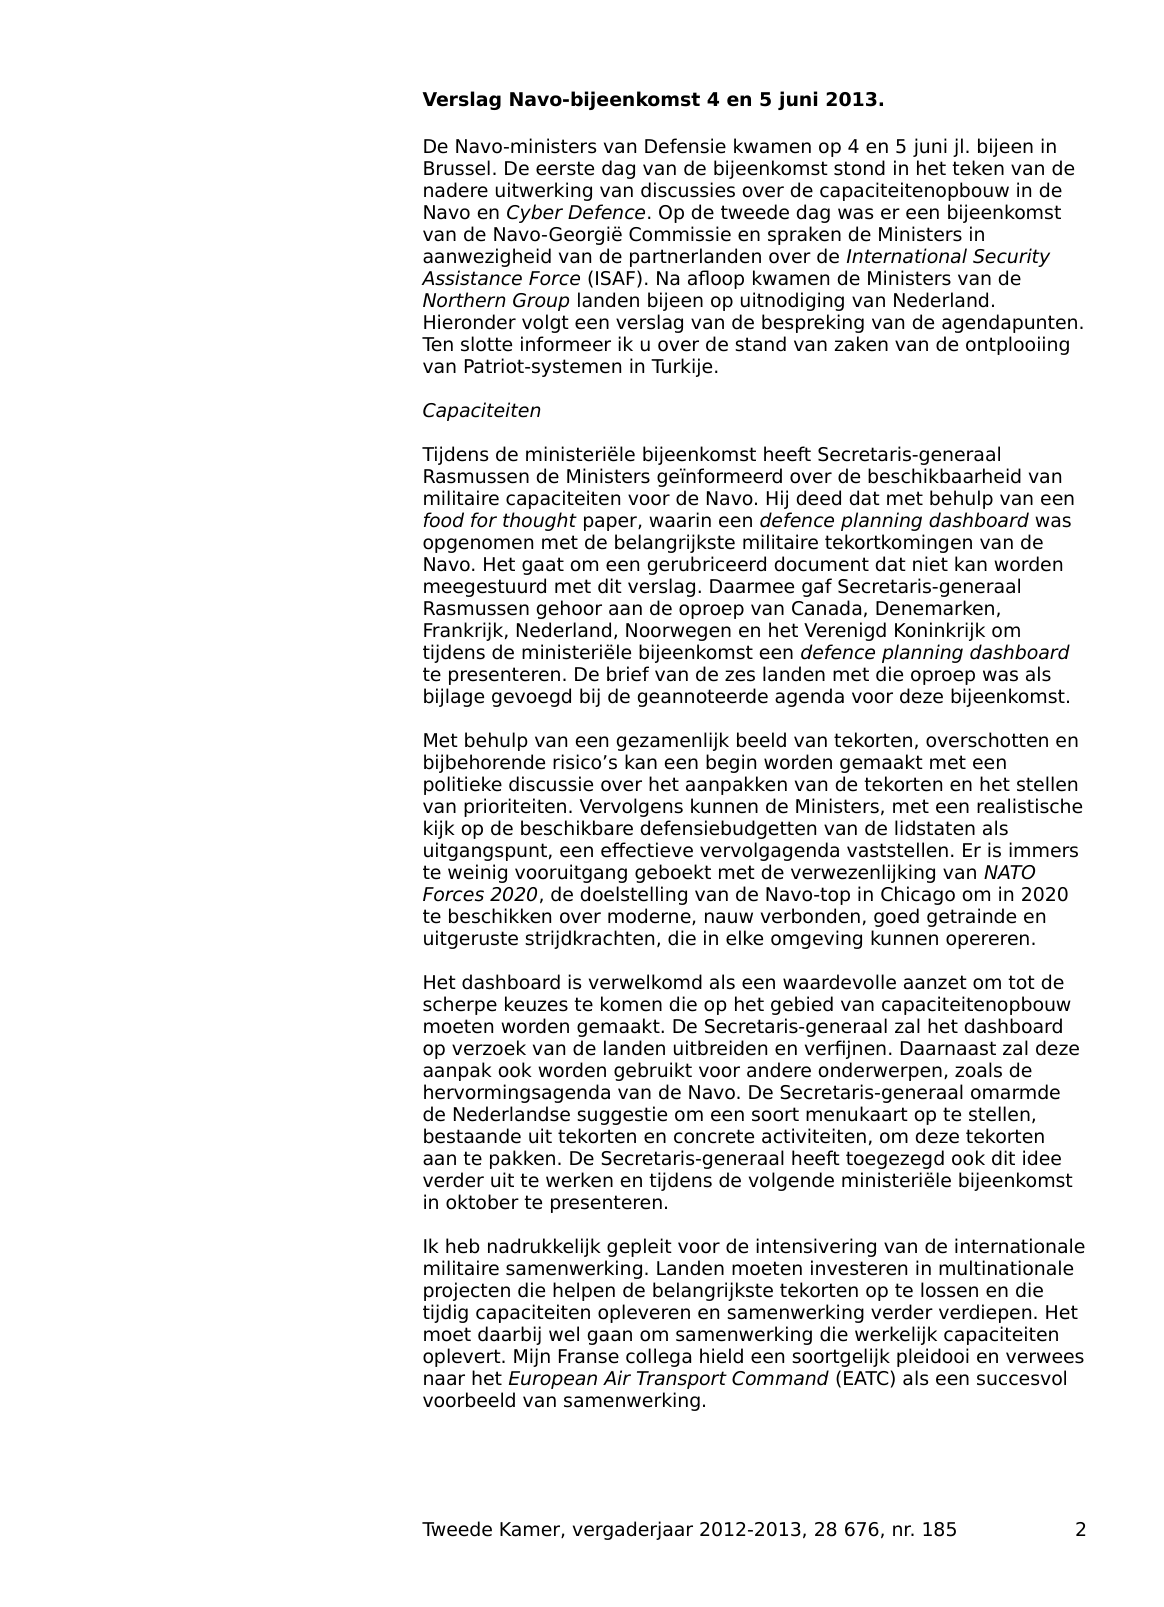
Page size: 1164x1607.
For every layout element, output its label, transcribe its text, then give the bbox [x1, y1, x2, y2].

subtitle Capaciteiten [422, 400, 1087, 422]
text Ik heb nadrukkelijk gepleit voor de intensivering van de internationale militaire samenwerking. Landen moeten investeren in multinationale projecten die helpen de belangrijkste tekorten op te lossen en die tijdig capaciteiten opleveren en samenwerking verder verdiepen. Het moet daarbij wel gaan om samenwerking die werkelijk capaciteiten oplevert. Mijn Franse collega hield een soortgelijk pleidooi en verwees naar het European Air Transport Command (EATC) als een succesvol voorbeeld van samenwerking. [422, 1236, 1087, 1412]
subtitle Verslag Navo-bijeenkomst 4 en 5 juni 2013. [422, 89, 1087, 111]
text Met behulp van een gezamenlijk beeld van tekorten, overschotten en bijbehorende risico’s kan een begin worden gemaakt met een politieke discussie over het aanpakken van de tekorten en het stellen van prioriteiten. Vervolgens kunnen de Ministers, met een realistische kijk op de beschikbare defensiebudgetten van de lidstaten als uitgangspunt, een effectieve vervolgagenda vaststellen. Er is immers te weinig vooruitgang geboekt met de verwezenlijking van NATO Forces 2020, de doelstelling van de Navo-top in Chicago om in 2020 te beschikken over moderne, nauw verbonden, goed getrainde en uitgeruste strijdkrachten, die in elke omgeving kunnen opereren. [422, 730, 1087, 950]
text Tijdens de ministeriële bijeenkomst heeft Secretaris-generaal Rasmussen de Ministers geïnformeerd over de beschikbaarheid van militaire capaciteiten voor de Navo. Hij deed dat met behulp van een food for thought paper, waarin een defence planning dashboard was opgenomen met de belangrijkste militaire tekortkomingen van de Navo. Het gaat om een gerubriceerd document dat niet kan worden meegestuurd met dit verslag. Daarmee gaf Secretaris-generaal Rasmussen gehoor aan de oproep van Canada, Denemarken, Frankrijk, Nederland, Noorwegen en het Verenigd Koninkrijk om tijdens de ministeriële bijeenkomst een defence planning dashboard te presenteren. De brief van de zes landen met die oproep was als bijlage gevoegd bij de geannoteerde agenda voor deze bijeenkomst. [422, 444, 1087, 708]
text De Navo-ministers van Defensie kwamen op 4 en 5 juni jl. bijeen in Brussel. De eerste dag van de bijeenkomst stond in het teken van de nadere uitwerking van discussies over de capaciteitenopbouw in de Navo en Cyber Defence. Op de tweede dag was er een bijeenkomst van de Navo-Georgië Commissie en spraken de Ministers in aanwezigheid van de partnerlanden over de International Security Assistance Force (ISAF). Na afloop kwamen de Ministers van de Northern Group landen bijeen op uitnodiging van Nederland. Hieronder volgt een verslag van de bespreking van de agendapunten. Ten slotte informeer ik u over de stand van zaken van de ontplooiing van Patriot-systemen in Turkije. [422, 136, 1087, 378]
text Het dashboard is verwelkomd als een waardevolle aanzet om tot de scherpe keuzes te komen die op het gebied van capaciteitenopbouw moeten worden gemaakt. De Secretaris-generaal zal het dashboard op verzoek van de landen uitbreiden en verfijnen. Daarnaast zal deze aanpak ook worden gebruikt voor andere onderwerpen, zoals de hervormingsagenda van de Navo. De Secretaris-generaal omarmde de Nederlandse suggestie om een soort menukaart op te stellen, bestaande uit tekorten en concrete activiteiten, om deze tekorten aan te pakken. De Secretaris-generaal heeft toegezegd ook dit idee verder uit te werken en tijdens de volgende ministeriële bijeenkomst in oktober te presenteren. [422, 972, 1087, 1214]
